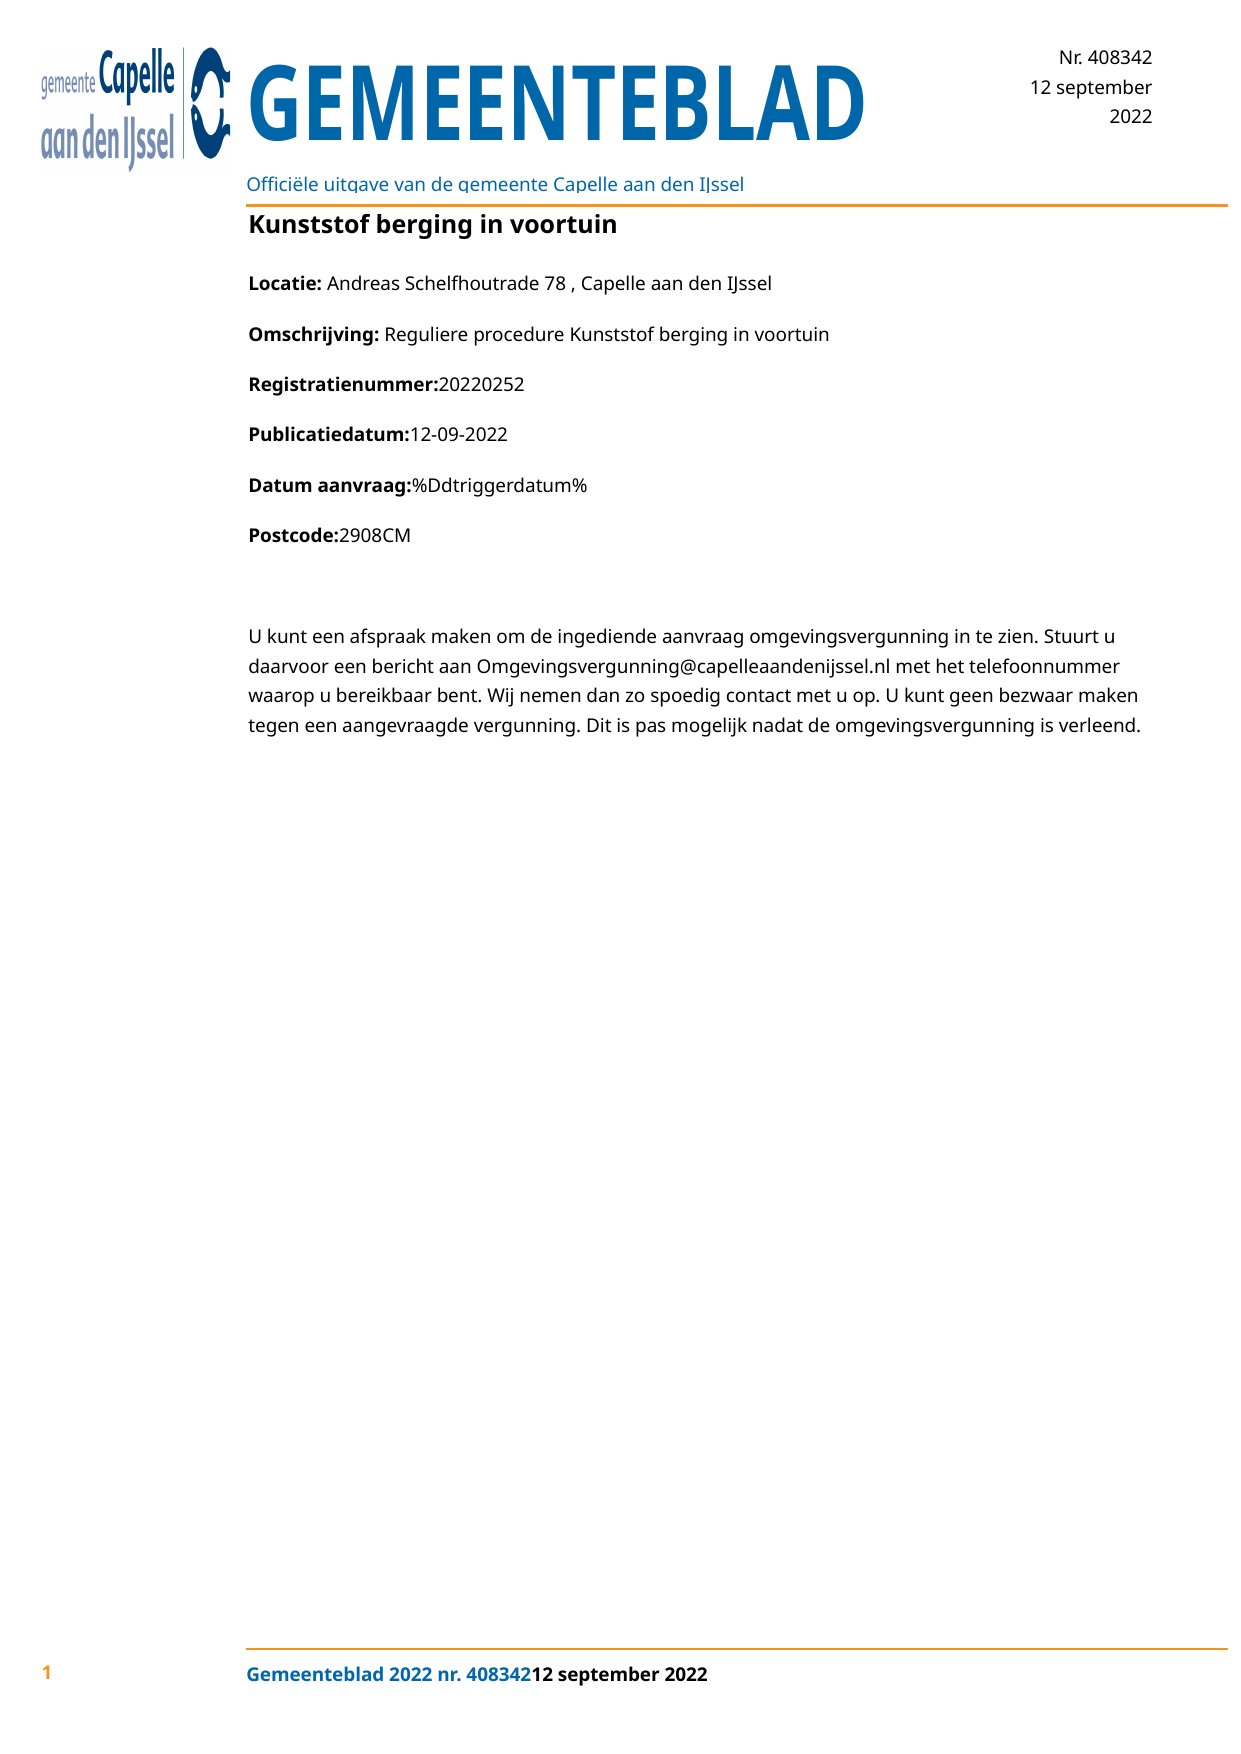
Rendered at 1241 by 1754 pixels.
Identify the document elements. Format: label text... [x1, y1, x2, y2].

text Omschrijving: Reguliere procedure Kunststof berging in voortuin [248, 321, 1152, 346]
text Publicatiedatum:12-09-2022 [248, 422, 1152, 447]
text Datum aanvraag:%Ddtriggerdatum% [248, 472, 1152, 498]
text Kunststof berging in voortuin [248, 207, 1152, 241]
text Registratienummer:20220252 [248, 371, 1152, 397]
text U kunt een afspraak maken om de ingediende aanvraag omgevingsvergunning in te zien. Stuurt u daarvoor een bericht aan Omgevingsvergunning@capelleaandenijssel.nl met het telefoonnummer waarop u bereikbaar bent. Wij nemen dan zo spoedig contact met u op. U kunt geen bezwaar maken tegen een aangevraagde vergunning. Dit is pas mogelijk nadat de omgevingsvergunning is verleend. [248, 623, 1152, 738]
picture [41, 47, 231, 172]
text Locatie: Andreas Schelfhoutrade 78 , Capelle aan den IJssel [248, 270, 1152, 296]
text Postcode:2908CM [248, 522, 1152, 548]
